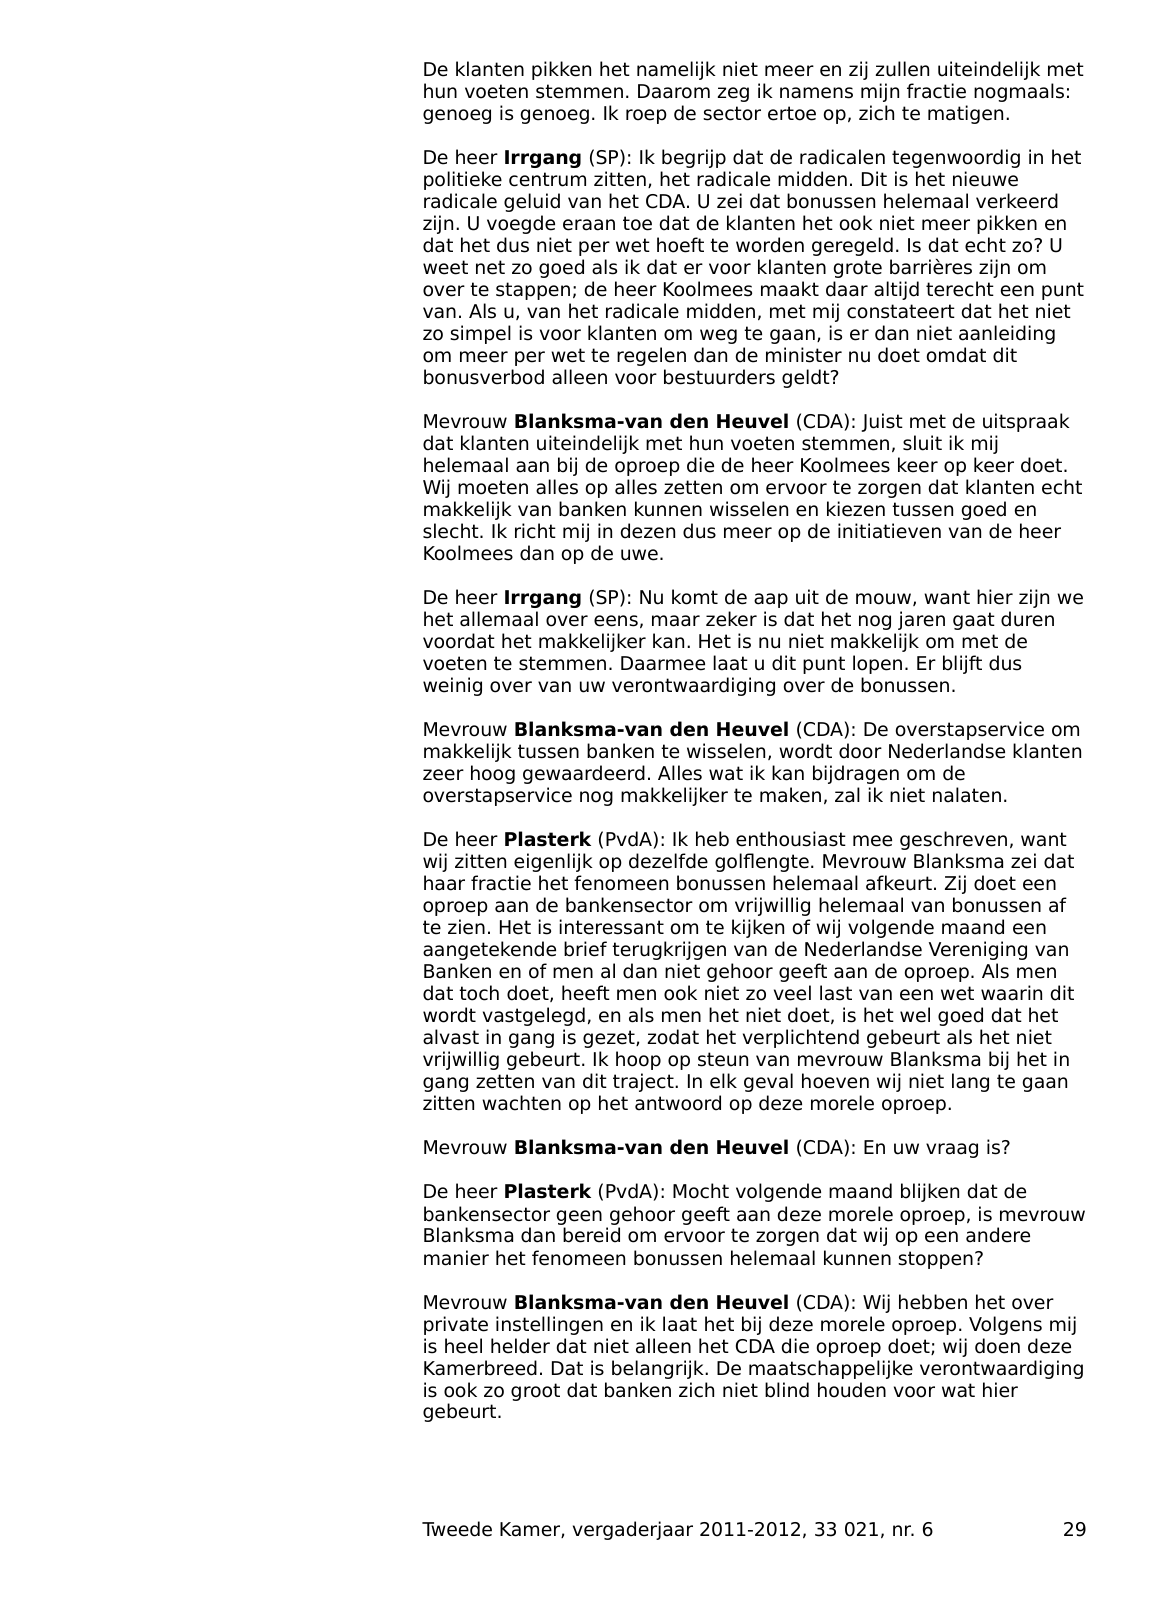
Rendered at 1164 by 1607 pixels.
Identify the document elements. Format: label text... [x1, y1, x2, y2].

text Mevrouw Blanksma-van den Heuvel (CDA): Wij hebben het over private instellingen en ik laat het bij deze morele oproep. Volgens mij is heel helder dat niet alleen het CDA die oproep doet; wij doen deze Kamerbreed. Dat is belangrijk. De maatschappelijke verontwaardiging is ook zo groot dat banken zich niet blind houden voor wat hier gebeurt. [422, 1292, 1087, 1423]
text De heer Plasterk (PvdA): Mocht volgende maand blijken dat de bankensector geen gehoor geeft aan deze morele oproep, is mevrouw Blanksma dan bereid om ervoor te zorgen dat wij op een andere manier het fenomeen bonussen helemaal kunnen stoppen? [422, 1181, 1087, 1269]
text Mevrouw Blanksma-van den Heuvel (CDA): De overstapservice om makkelijk tussen banken te wisselen, wordt door Nederlandse klanten zeer hoog gewaardeerd. Alles wat ik kan bijdragen om de overstapservice nog makkelijker te maken, zal ik niet nalaten. [422, 719, 1087, 807]
text Mevrouw Blanksma-van den Heuvel (CDA): Juist met de uitspraak dat klanten uiteindelijk met hun voeten stemmen, sluit ik mij helemaal aan bij de oproep die de heer Koolmees keer op keer doet. Wij moeten alles op alles zetten om ervoor te zorgen dat klanten echt makkelijk van banken kunnen wisselen en kiezen tussen goed en slecht. Ik richt mij in dezen dus meer op de initiatieven van de heer Koolmees dan op de uwe. [422, 411, 1087, 565]
text Mevrouw Blanksma-van den Heuvel (CDA): En uw vraag is? [422, 1137, 1087, 1159]
text De klanten pikken het namelijk niet meer en zij zullen uiteindelijk met hun voeten stemmen. Daarom zeg ik namens mijn fractie nogmaals: genoeg is genoeg. Ik roep de sector ertoe op, zich te matigen. [422, 59, 1087, 125]
text De heer Irrgang (SP): Ik begrijp dat de radicalen tegenwoordig in het politieke centrum zitten, het radicale midden. Dit is het nieuwe radicale geluid van het CDA. U zei dat bonussen helemaal verkeerd zijn. U voegde eraan toe dat de klanten het ook niet meer pikken en dat het dus niet per wet hoeft te worden geregeld. Is dat echt zo? U weet net zo goed als ik dat er voor klanten grote barrières zijn om over te stappen; de heer Koolmees maakt daar altijd terecht een punt van. Als u, van het radicale midden, met mij constateert dat het niet zo simpel is voor klanten om weg te gaan, is er dan niet aanleiding om meer per wet te regelen dan de minister nu doet omdat dit bonusverbod alleen voor bestuurders geldt? [422, 147, 1087, 389]
text De heer Irrgang (SP): Nu komt de aap uit de mouw, want hier zijn we het allemaal over eens, maar zeker is dat het nog jaren gaat duren voordat het makkelijker kan. Het is nu niet makkelijk om met de voeten te stemmen. Daarmee laat u dit punt lopen. Er blijft dus weinig over van uw verontwaardiging over de bonussen. [422, 587, 1087, 697]
text De heer Plasterk (PvdA): Ik heb enthousiast mee geschreven, want wij zitten eigenlijk op dezelfde golflengte. Mevrouw Blanksma zei dat haar fractie het fenomeen bonussen helemaal afkeurt. Zij doet een oproep aan de bankensector om vrijwillig helemaal van bonussen af te zien. Het is interessant om te kijken of wij volgende maand een aangetekende brief terugkrijgen van de Nederlandse Vereniging van Banken en of men al dan niet gehoor geeft aan de oproep. Als men dat toch doet, heeft men ook niet zo veel last van een wet waarin dit wordt vastgelegd, en als men het niet doet, is het wel goed dat het alvast in gang is gezet, zodat het verplichtend gebeurt als het niet vrijwillig gebeurt. Ik hoop op steun van mevrouw Blanksma bij het in gang zetten van dit traject. In elk geval hoeven wij niet lang te gaan zitten wachten op het antwoord op deze morele oproep. [422, 829, 1087, 1115]
